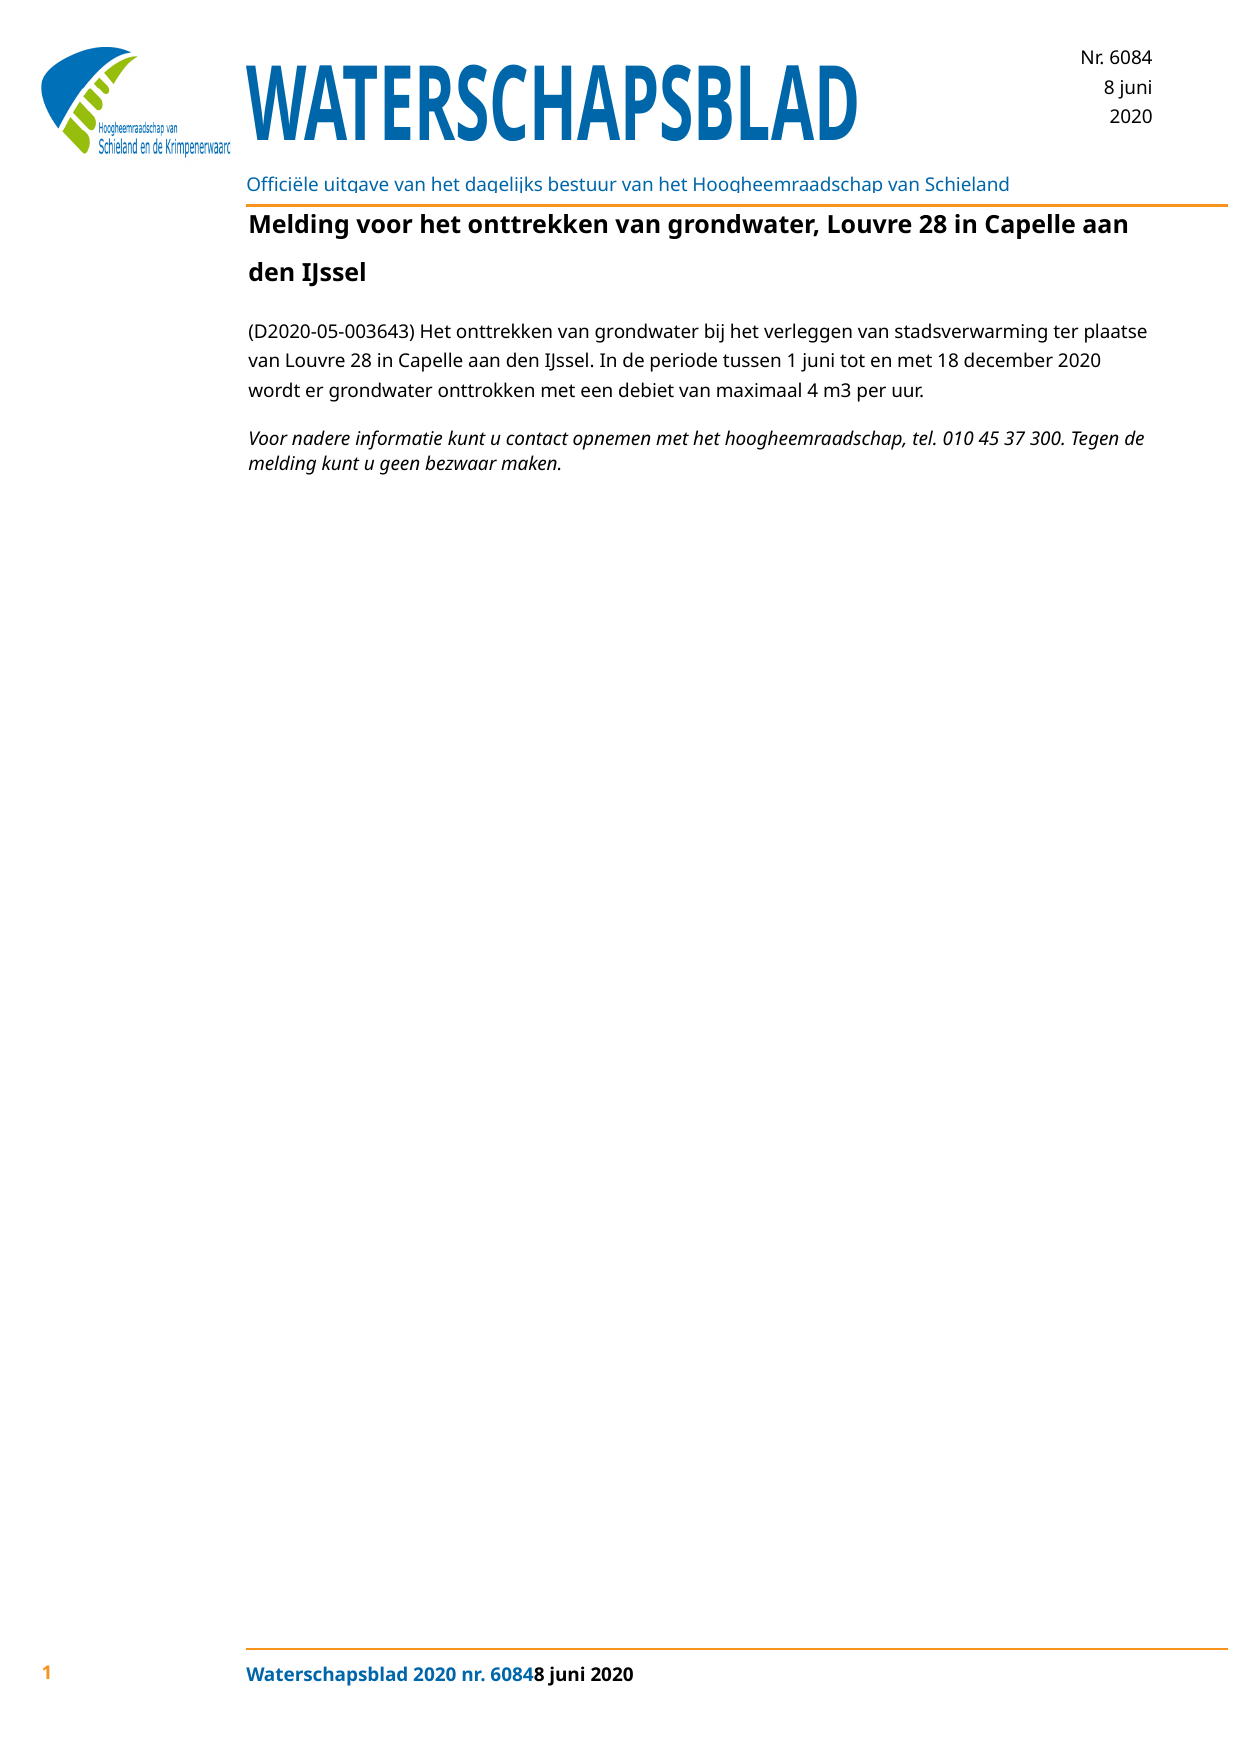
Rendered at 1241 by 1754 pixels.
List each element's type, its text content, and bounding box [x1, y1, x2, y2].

text (D2020-05-003643) Het onttrekken van grondwater bij het verleggen van stadsverwarming ter plaatse van Louvre 28 in Capelle aan den IJssel. In de periode tussen 1 juni tot en met 18 december 2020 wordt er grondwater onttrokken met een debiet van maximaal 4 m3 per uur. [248, 318, 1152, 403]
text Melding voor het onttrekken van grondwater, Louvre 28 in Capelle aan den IJssel [248, 207, 1152, 288]
text Voor nadere informatie kunt u contact opnemen met het hoogheemraadschap, tel. 010 45 37 300. Tegen de melding kunt u geen bezwaar maken. [248, 425, 1152, 476]
picture [41, 47, 231, 172]
